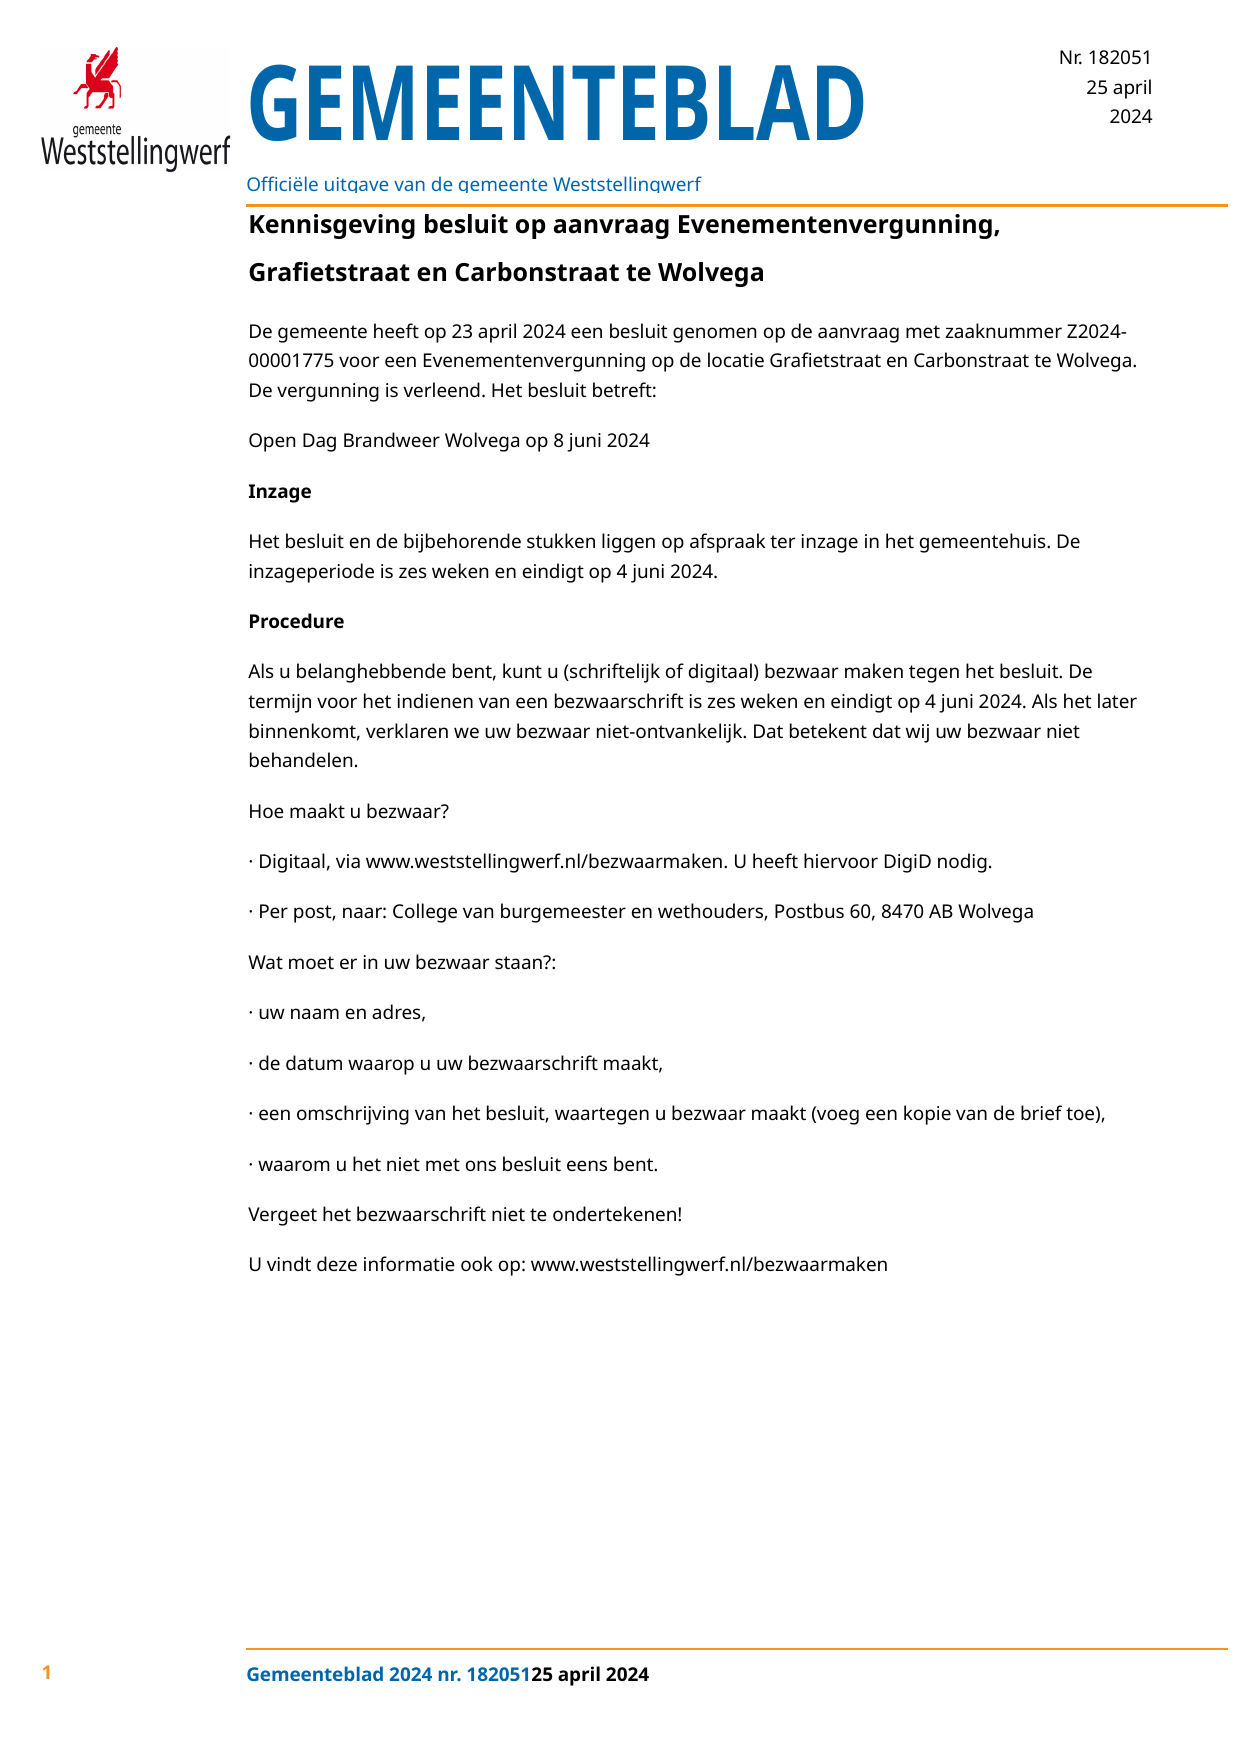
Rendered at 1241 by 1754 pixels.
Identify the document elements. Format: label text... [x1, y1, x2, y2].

text · Digitaal, via www.weststellingwerf.nl/bezwaarmaken. U heeft hiervoor DigiD nodig. [248, 848, 1152, 874]
text · de datum waarop u uw bezwaarschrift maakt, [248, 1050, 1152, 1076]
text · een omschrijving van het besluit, waartegen u bezwaar maakt (voeg een kopie van de brief toe), [248, 1100, 1152, 1126]
text Als u belanghebbende bent, kunt u (schriftelijk of digitaal) bezwaar maken tegen het besluit. De termijn voor het indienen van een bezwaarschrift is zes weken en eindigt op 4 juni 2024. Als het later binnenkomt, verklaren we uw bezwaar niet-ontvankelijk. Dat betekent dat wij uw bezwaar niet behandelen. [248, 659, 1152, 773]
text Kennisgeving besluit op aanvraag Evenementenvergunning, Grafietstraat en Carbonstraat te Wolvega [248, 207, 1152, 288]
text · Per post, naar: College van burgemeester en wethouders, Postbus 60, 8470 AB Wolvega [248, 899, 1152, 924]
text Open Dag Brandweer Wolvega op 8 juni 2024 [248, 427, 1152, 453]
text U vindt deze informatie ook op: www.weststellingwerf.nl/bezwaarmaken [248, 1252, 1152, 1277]
text · waarom u het niet met ons besluit eens bent. [248, 1151, 1152, 1177]
text Vergeet het bezwaarschrift niet te ondertekenen! [248, 1201, 1152, 1227]
picture [41, 47, 231, 172]
text De gemeente heeft op 23 april 2024 een besluit genomen op de aanvraag met zaaknummer Z2024-00001775 voor een Evenementenvergunning op de locatie Grafietstraat en Carbonstraat te Wolvega. De vergunning is verleend. Het besluit betreft: [248, 318, 1152, 403]
text Wat moet er in uw bezwaar staan?: [248, 949, 1152, 975]
text Inzage [248, 478, 1152, 504]
text Het besluit en de bijbehorende stukken liggen op afspraak ter inzage in het gemeentehuis. De inzageperiode is zes weken en eindigt op 4 juni 2024. [248, 528, 1152, 584]
text Hoe maakt u bezwaar? [248, 798, 1152, 824]
text · uw naam en adres, [248, 999, 1152, 1025]
text Procedure [248, 608, 1152, 634]
